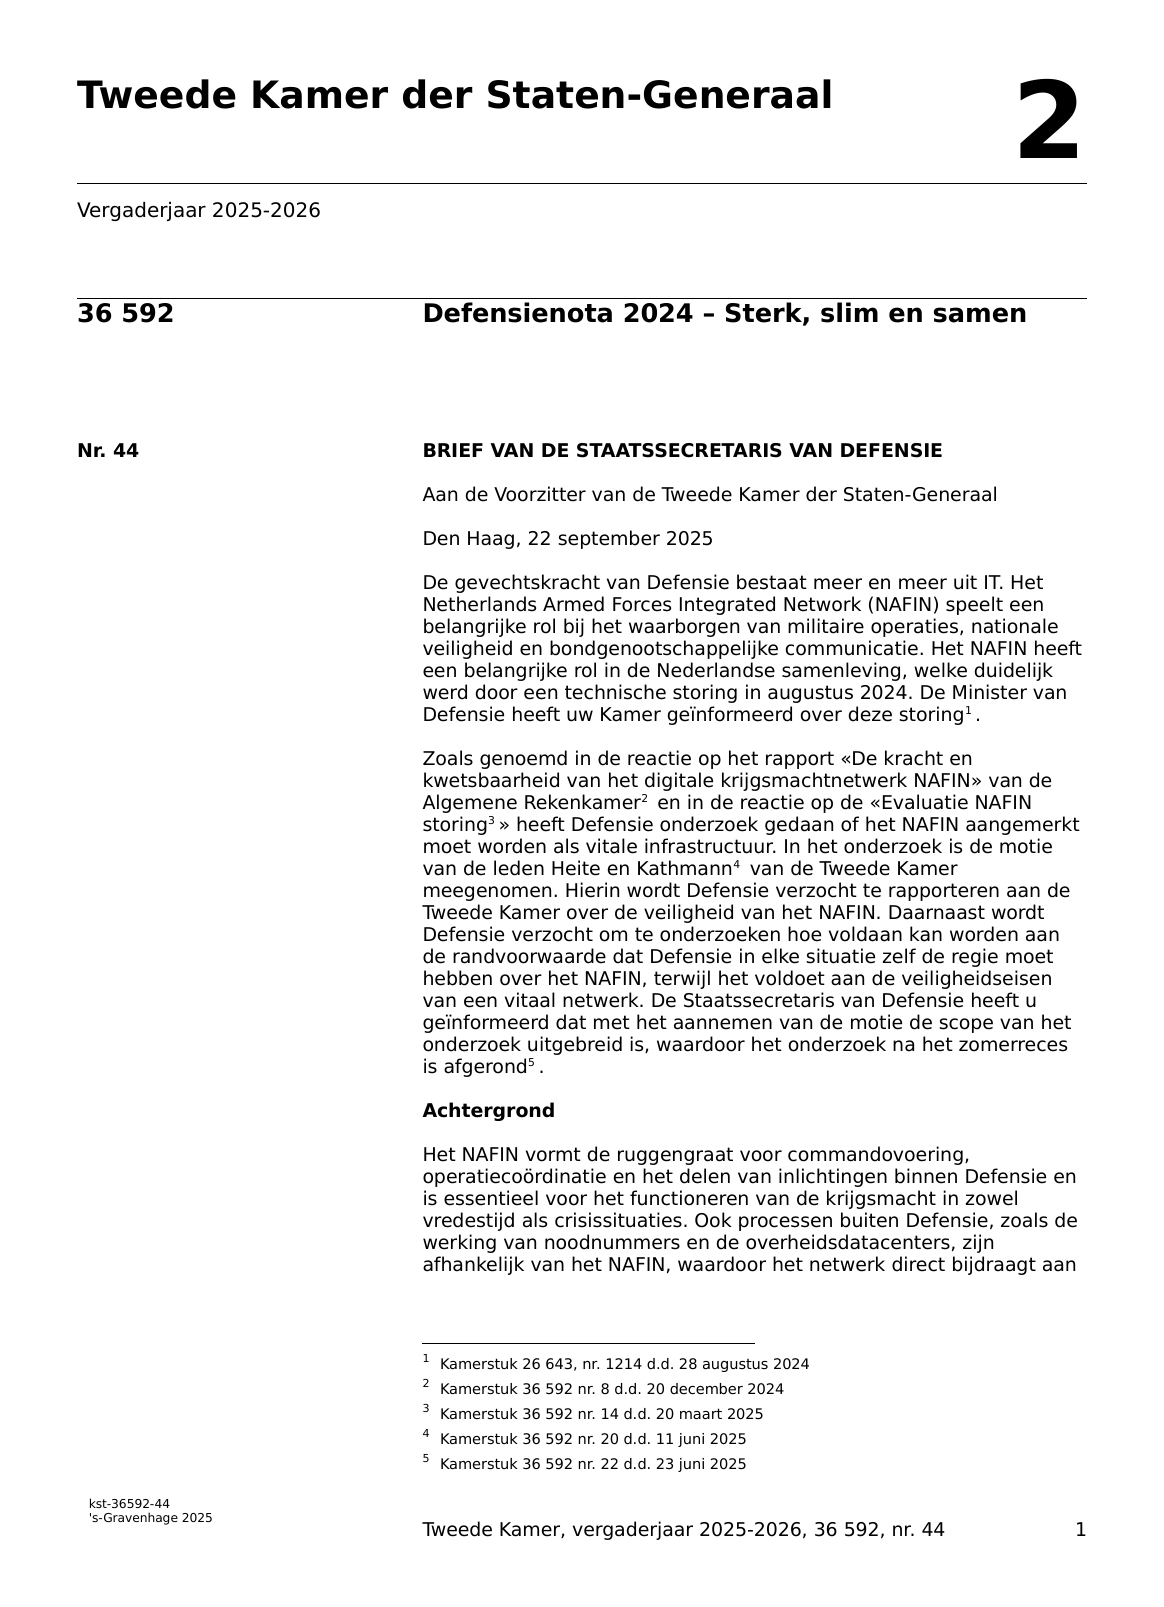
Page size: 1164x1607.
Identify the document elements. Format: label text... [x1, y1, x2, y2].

subtitle Nr. 44 BRIEF VAN DE STAATSSECRETARIS VAN DEFENSIE [77, 440, 1087, 462]
text Aan de Voorzitter van de Tweede Kamer der Staten-Generaal [422, 484, 1087, 506]
text kst-36592-44 [88, 1497, 323, 1511]
text De gevechtskracht van Defensie bestaat meer en meer uit IT. Het Netherlands Armed Forces Integrated Network (NAFIN) speelt een belangrijke rol bij het waarborgen van militaire operaties, nationale veiligheid en bondgenootschappelijke communicatie. Het NAFIN heeft een belangrijke rol in de Nederlandse samenleving, welke duidelijk werd door een technische storing in augustus 2024. De Minister van Defensie heeft uw Kamer geïnformeerd over deze storing. [422, 572, 1087, 726]
text Zoals genoemd in de reactie op het rapport «De kracht en kwetsbaarheid van het digitale krijgsmachtnetwerk NAFIN» van de Algemene Rekenkamer en in de reactie op de «Evaluatie NAFIN storing» heeft Defensie onderzoek gedaan of het NAFIN aangemerkt moet worden als vitale infrastructuur. In het onderzoek is de motie van de leden Heite en Kathmann van de Tweede Kamer meegenomen. Hierin wordt Defensie verzocht te rapporteren aan de Tweede Kamer over de veiligheid van het NAFIN. Daarnaast wordt Defensie verzocht om te onderzoeken hoe voldaan kan worden aan de randvoorwaarde dat Defensie in elke situatie zelf de regie moet hebben over het NAFIN, terwijl het voldoet aan de veiligheidseisen van een vitaal netwerk. De Staatssecretaris van Defensie heeft u geïnformeerd dat met het aannemen van de motie de scope van het onderzoek uitgebreid is, waardoor het onderzoek na het zomerreces is afgerond. [422, 748, 1087, 1078]
text Kamerstuk 36 592 nr. 20 d.d. 11 juni 2025 [422, 1427, 1087, 1449]
subtitle Achtergrond [422, 1100, 1087, 1122]
text Kamerstuk 26 643, nr. 1214 d.d. 28 augustus 2024 [422, 1352, 1087, 1374]
subtitle 36 592 Defensienota 2024 – Sterk, slim en samen [77, 299, 1087, 329]
text Kamerstuk 36 592 nr. 8 d.d. 20 december 2024 [422, 1377, 1087, 1399]
text Kamerstuk 36 592 nr. 14 d.d. 20 maart 2025 [422, 1402, 1087, 1424]
table_cell Vergaderjaar 2025-2026 [77, 184, 1087, 298]
text Den Haag, 22 september 2025 [422, 528, 1087, 550]
text Kamerstuk 36 592 nr. 22 d.d. 23 juni 2025 [422, 1452, 1087, 1474]
table_header Tweede Kamer der Staten-Generaal [77, 59, 886, 183]
text Het NAFIN vormt de ruggengraat voor commandovoering, operatiecoördinatie en het delen van inlichtingen binnen Defensie en is essentieel voor het functioneren van de krijgsmacht in zowel vredestijd als crisissituaties. Ook processen buiten Defensie, zoals de werking van noodnummers en de overheidsdatacenters, zijn afhankelijk van het NAFIN, waardoor het netwerk direct bijdraagt aan [422, 1144, 1087, 1276]
text 's-Gravenhage 2025 [88, 1511, 323, 1525]
table_header 2 [886, 59, 1087, 183]
